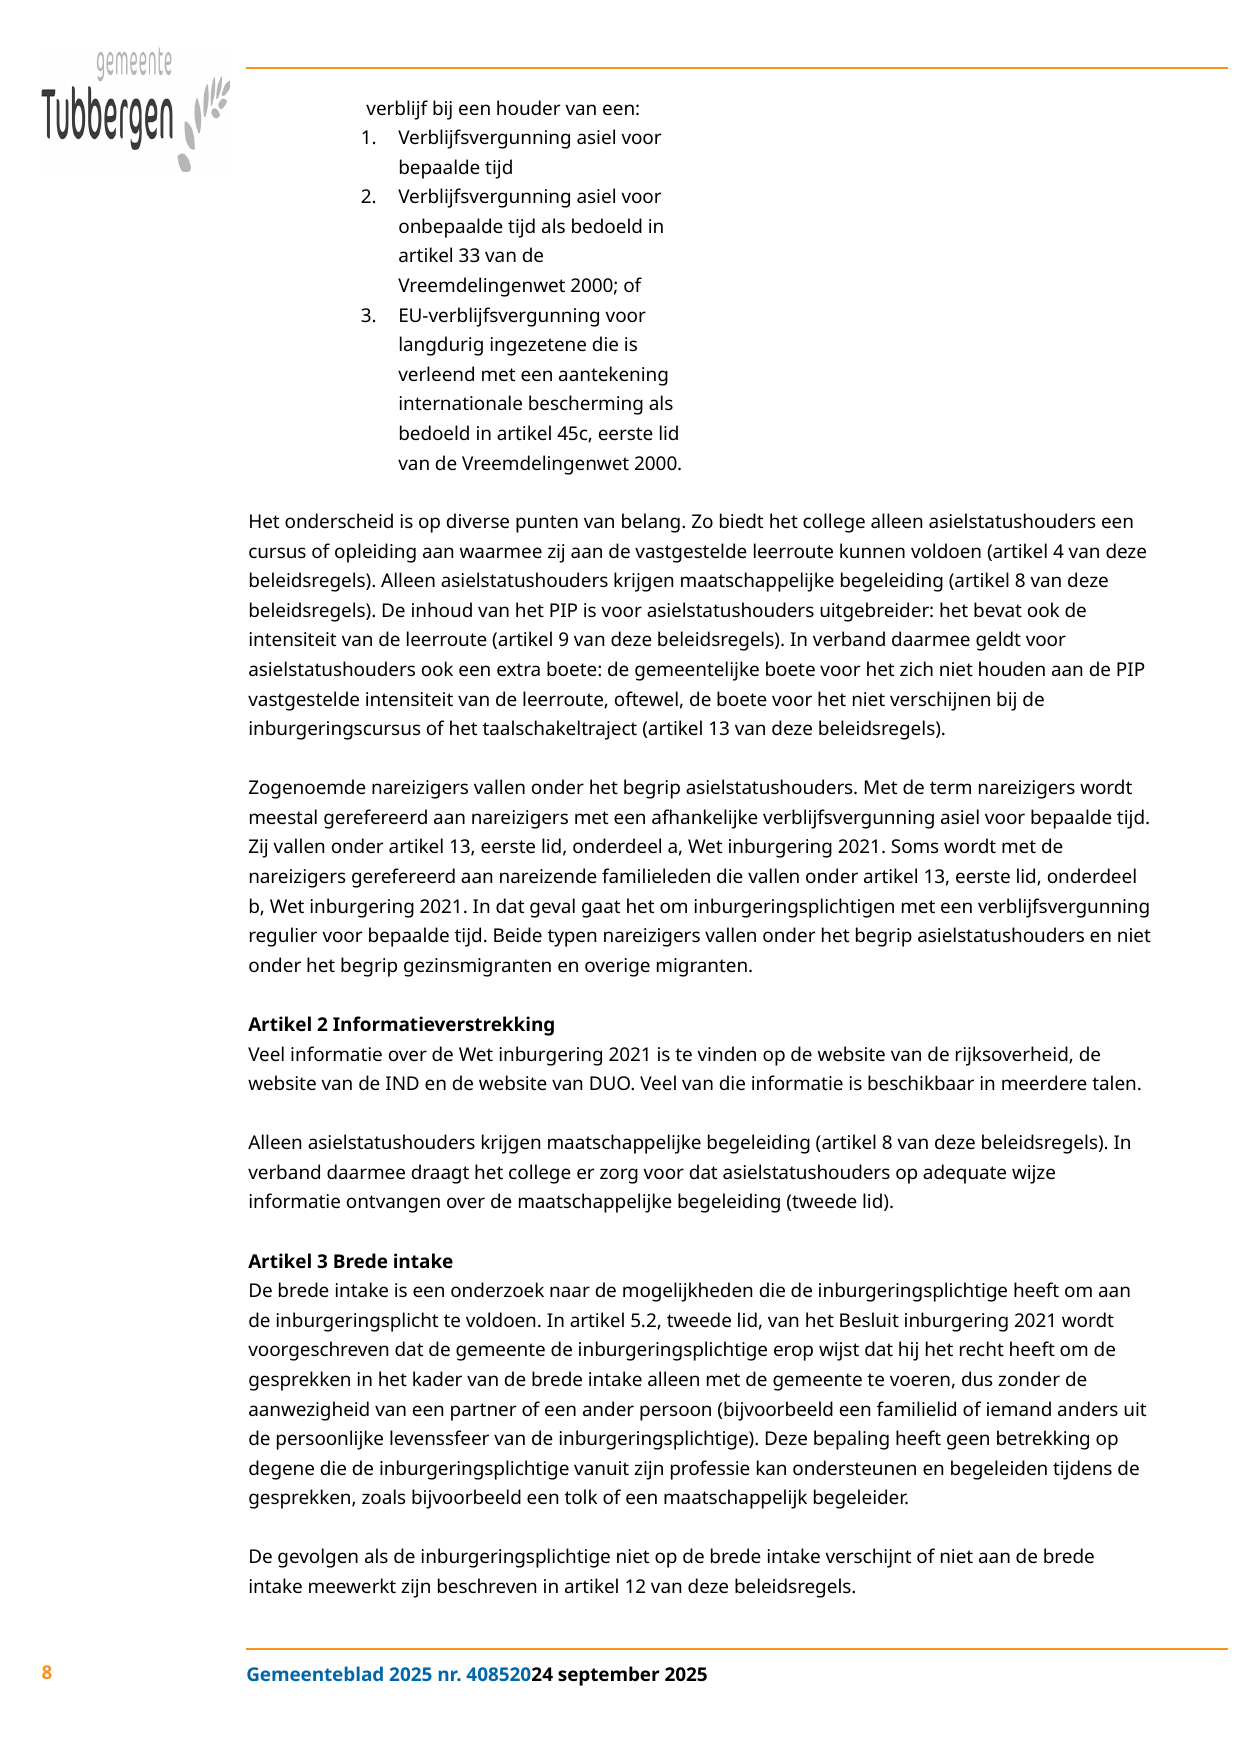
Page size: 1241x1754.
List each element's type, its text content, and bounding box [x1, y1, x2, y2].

table_cell verblijf bij een houder van een: Verblijfsvergunning asiel voor bepaalde tijd Verblijfsvergunning asiel voor onbepaalde tijd als bedoeld in artikel 33 van de Vreemdelingenwet 2000; of EU-verblijfsvergunning voor langdurig ingezetene die is verleend met een aantekening internationale bescherming als bedoeld in artikel 45c, eerste lid van de Vreemdelingenwet 2000. [248, 95, 700, 476]
table_cell [700, 95, 1152, 476]
text De gevolgen als de inburgeringsplichtige niet op de brede intake verschijnt of niet aan de brede intake meewerkt zijn beschreven in artikel 12 van deze beleidsregels. [248, 1544, 1152, 1599]
text Veel informatie over de Wet inburgering 2021 is te vinden op de website van de rijksoverheid, de website van de IND en de website van DUO. Veel van die informatie is beschikbaar in meerdere talen. [248, 1041, 1152, 1096]
text Het onderscheid is op diverse punten van belang. Zo biedt het college alleen asielstatushouders een cursus of opleiding aan waarmee zij aan de vastgestelde leerroute kunnen voldoen (artikel 4 van deze beleidsregels). Alleen asielstatushouders krijgen maatschappelijke begeleiding (artikel 8 van deze beleidsregels). De inhoud van het PIP is voor asielstatushouders uitgebreider: het bevat ook de intensiteit van de leerroute (artikel 9 van deze beleidsregels). In verband daarmee geldt voor asielstatushouders ook een extra boete: de gemeentelijke boete voor het zich niet houden aan de PIP vastgestelde intensiteit van de leerroute, oftewel, de boete voor het niet verschijnen bij de inburgeringscursus of het taalschakeltraject (artikel 13 van deze beleidsregels). [248, 508, 1152, 741]
picture [41, 47, 231, 172]
text Zogenoemde nareizigers vallen onder het begrip asielstatushouders. Met de term nareizigers wordt meestal gerefereerd aan nareizigers met een afhankelijke verblijfsvergunning asiel voor bepaalde tijd. Zij vallen onder artikel 13, eerste lid, onderdeel a, Wet inburgering 2021. Soms wordt met de nareizigers gerefereerd aan nareizende familieleden die vallen onder artikel 13, eerste lid, onderdeel b, Wet inburgering 2021. In dat geval gaat het om inburgeringsplichtigen met een verblijfsvergunning regulier voor bepaalde tijd. Beide typen nareizigers vallen onder het begrip asielstatushouders en niet onder het begrip gezinsmigranten en overige migranten. [248, 774, 1152, 978]
text De brede intake is een onderzoek naar de mogelijkheden die de inburgeringsplichtige heeft om aan de inburgeringsplicht te voldoen. In artikel 5.2, tweede lid, van het Besluit inburgering 2021 wordt voorgeschreven dat de gemeente de inburgeringsplichtige erop wijst dat hij het recht heeft om de gesprekken in het kader van de brede intake alleen met de gemeente te voeren, dus zonder de aanwezigheid van een partner of een ander persoon (bijvoorbeeld een familielid of iemand anders uit de persoonlijke levenssfeer van de inburgeringsplichtige). Deze bepaling heeft geen betrekking op degene die de inburgeringsplichtige vanuit zijn professie kan ondersteunen en begeleiden tijdens de gesprekken, zoals bijvoorbeeld een tolk of een maatschappelijk begeleider. [248, 1277, 1152, 1510]
text Artikel 3 Brede intake [248, 1248, 1152, 1274]
text Alleen asielstatushouders krijgen maatschappelijke begeleiding (artikel 8 van deze beleidsregels). In verband daarmee draagt het college er zorg voor dat asielstatushouders op adequate wijze informatie ontvangen over de maatschappelijke begeleiding (tweede lid). [248, 1129, 1152, 1214]
text Artikel 2 Informatieverstrekking [248, 1011, 1152, 1037]
